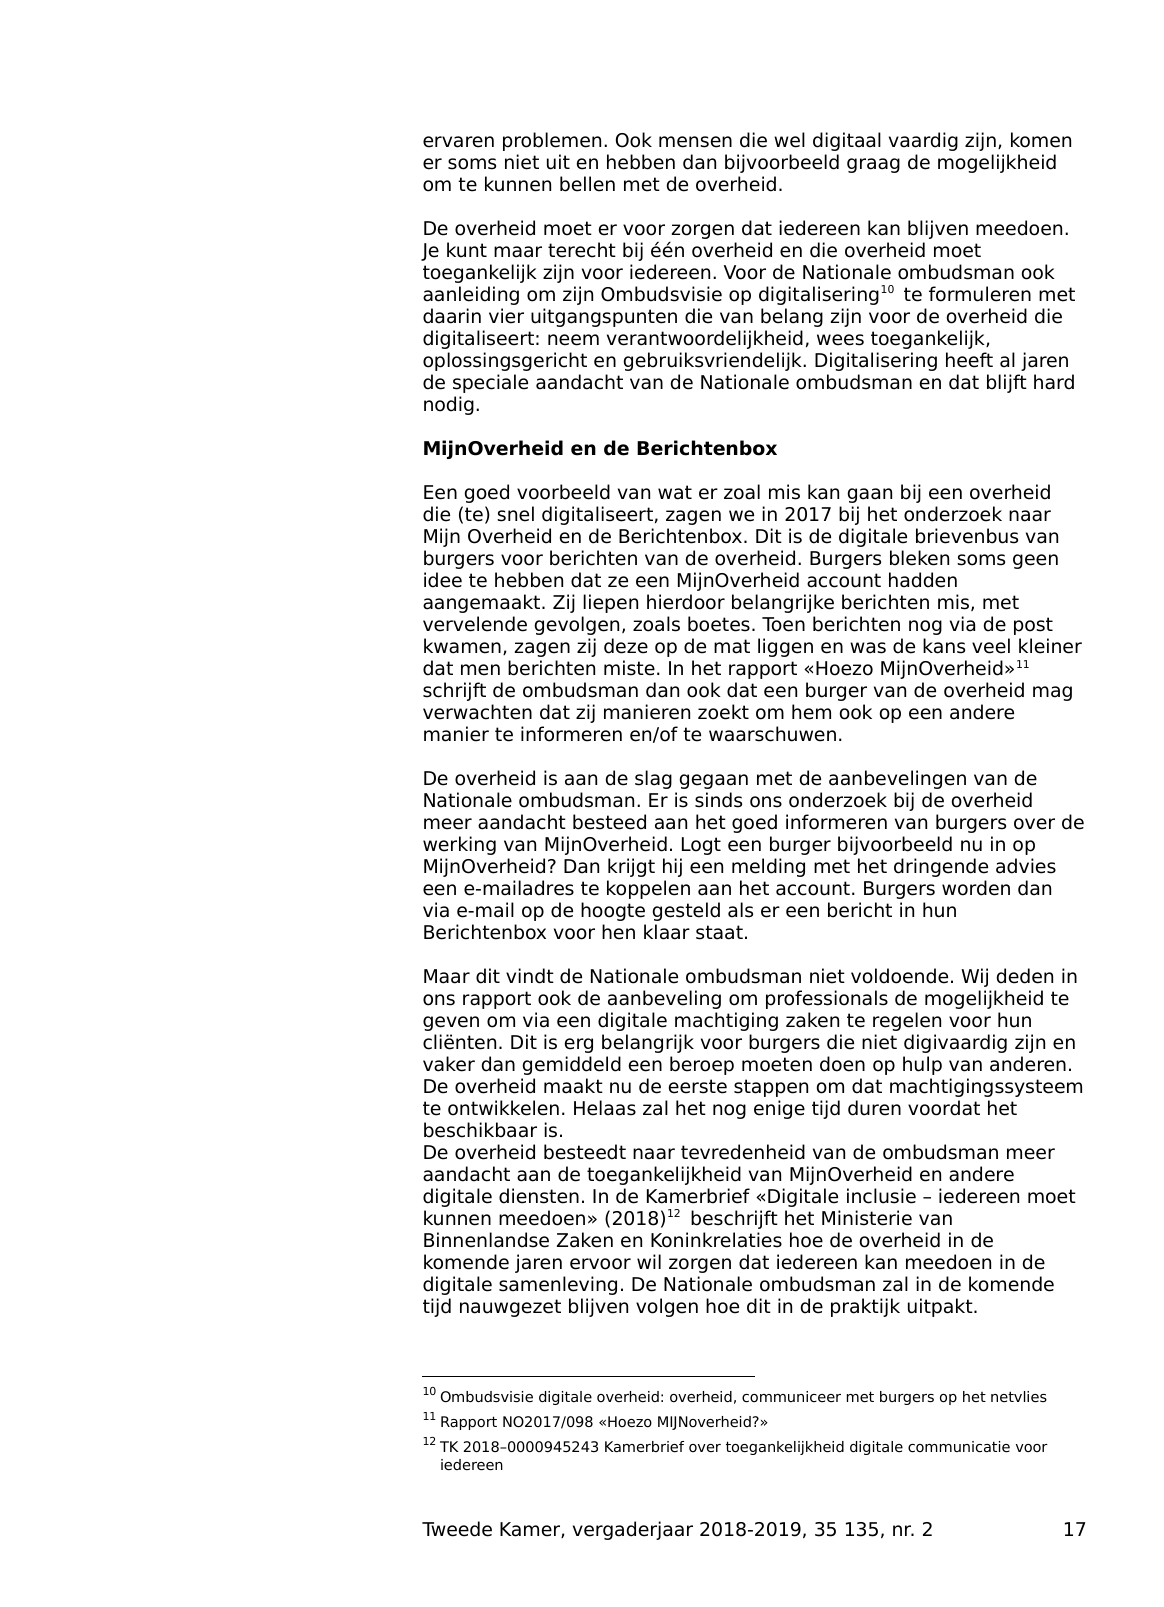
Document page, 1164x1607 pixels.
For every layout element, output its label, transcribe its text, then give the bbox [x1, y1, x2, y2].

text Ombudsvisie digitale overheid: overheid, communiceer met burgers op het netvlies [422, 1385, 1087, 1407]
text Maar dit vindt de Nationale ombudsman niet voldoende. Wij deden in ons rapport ook de aanbeveling om professionals de mogelijkheid te geven om via een digitale machtiging zaken te regelen voor hun cliënten. Dit is erg belangrijk voor burgers die niet digivaardig zijn en vaker dan gemiddeld een beroep moeten doen op hulp van anderen. De overheid maakt nu de eerste stappen om dat machtigingssysteem te ontwikkelen. Helaas zal het nog enige tijd duren voordat het beschikbaar is. [422, 966, 1087, 1142]
text De overheid is aan de slag gegaan met de aanbevelingen van de Nationale ombudsman. Er is sinds ons onderzoek bij de overheid meer aandacht besteed aan het goed informeren van burgers over de werking van MijnOverheid. Logt een burger bijvoorbeeld nu in op MijnOverheid? Dan krijgt hij een melding met het dringende advies een e-mailadres te koppelen aan het account. Burgers worden dan via e-mail op de hoogte gesteld als er een bericht in hun Berichtenbox voor hen klaar staat. [422, 768, 1087, 944]
text TK 2018–0000945243 Kamerbrief over toegankelijkheid digitale communicatie voor iedereen [422, 1435, 1087, 1474]
text De overheid besteedt naar tevredenheid van de ombudsman meer aandacht aan de toegankelijkheid van MijnOverheid en andere digitale diensten. In de Kamerbrief «Digitale inclusie – iedereen moet kunnen meedoen» (2018) beschrijft het Ministerie van Binnenlandse Zaken en Koninkrelaties hoe de overheid in de komende jaren ervoor wil zorgen dat iedereen kan meedoen in de digitale samenleving. De Nationale ombudsman zal in de komende tijd nauwgezet blijven volgen hoe dit in de praktijk uitpakt. [422, 1142, 1087, 1318]
text De overheid moet er voor zorgen dat iedereen kan blijven meedoen. Je kunt maar terecht bij één overheid en die overheid moet toegankelijk zijn voor iedereen. Voor de Nationale ombudsman ook aanleiding om zijn Ombudsvisie op digitalisering te formuleren met daarin vier uitgangspunten die van belang zijn voor de overheid die digitaliseert: neem verantwoordelijkheid, wees toegankelijk, oplossingsgericht en gebruiksvriendelijk. Digitalisering heeft al jaren de speciale aandacht van de Nationale ombudsman en dat blijft hard nodig. [422, 218, 1087, 416]
text Een goed voorbeeld van wat er zoal mis kan gaan bij een overheid die (te) snel digitaliseert, zagen we in 2017 bij het onderzoek naar Mijn Overheid en de Berichtenbox. Dit is de digitale brievenbus van burgers voor berichten van de overheid. Burgers bleken soms geen idee te hebben dat ze een MijnOverheid account hadden aangemaakt. Zij liepen hierdoor belangrijke berichten mis, met vervelende gevolgen, zoals boetes. Toen berichten nog via de post kwamen, zagen zij deze op de mat liggen en was de kans veel kleiner dat men berichten miste. In het rapport «Hoezo MijnOverheid» schrijft de ombudsman dan ook dat een burger van de overheid mag verwachten dat zij manieren zoekt om hem ook op een andere manier te informeren en/of te waarschuwen. [422, 482, 1087, 746]
text Rapport NO2017/098 «Hoezo MIJNoverheid?» [422, 1410, 1087, 1432]
text ervaren problemen. Ook mensen die wel digitaal vaardig zijn, komen er soms niet uit en hebben dan bijvoorbeeld graag de mogelijkheid om te kunnen bellen met de overheid. [422, 130, 1087, 196]
subtitle MijnOverheid en de Berichtenbox [422, 438, 1087, 460]
